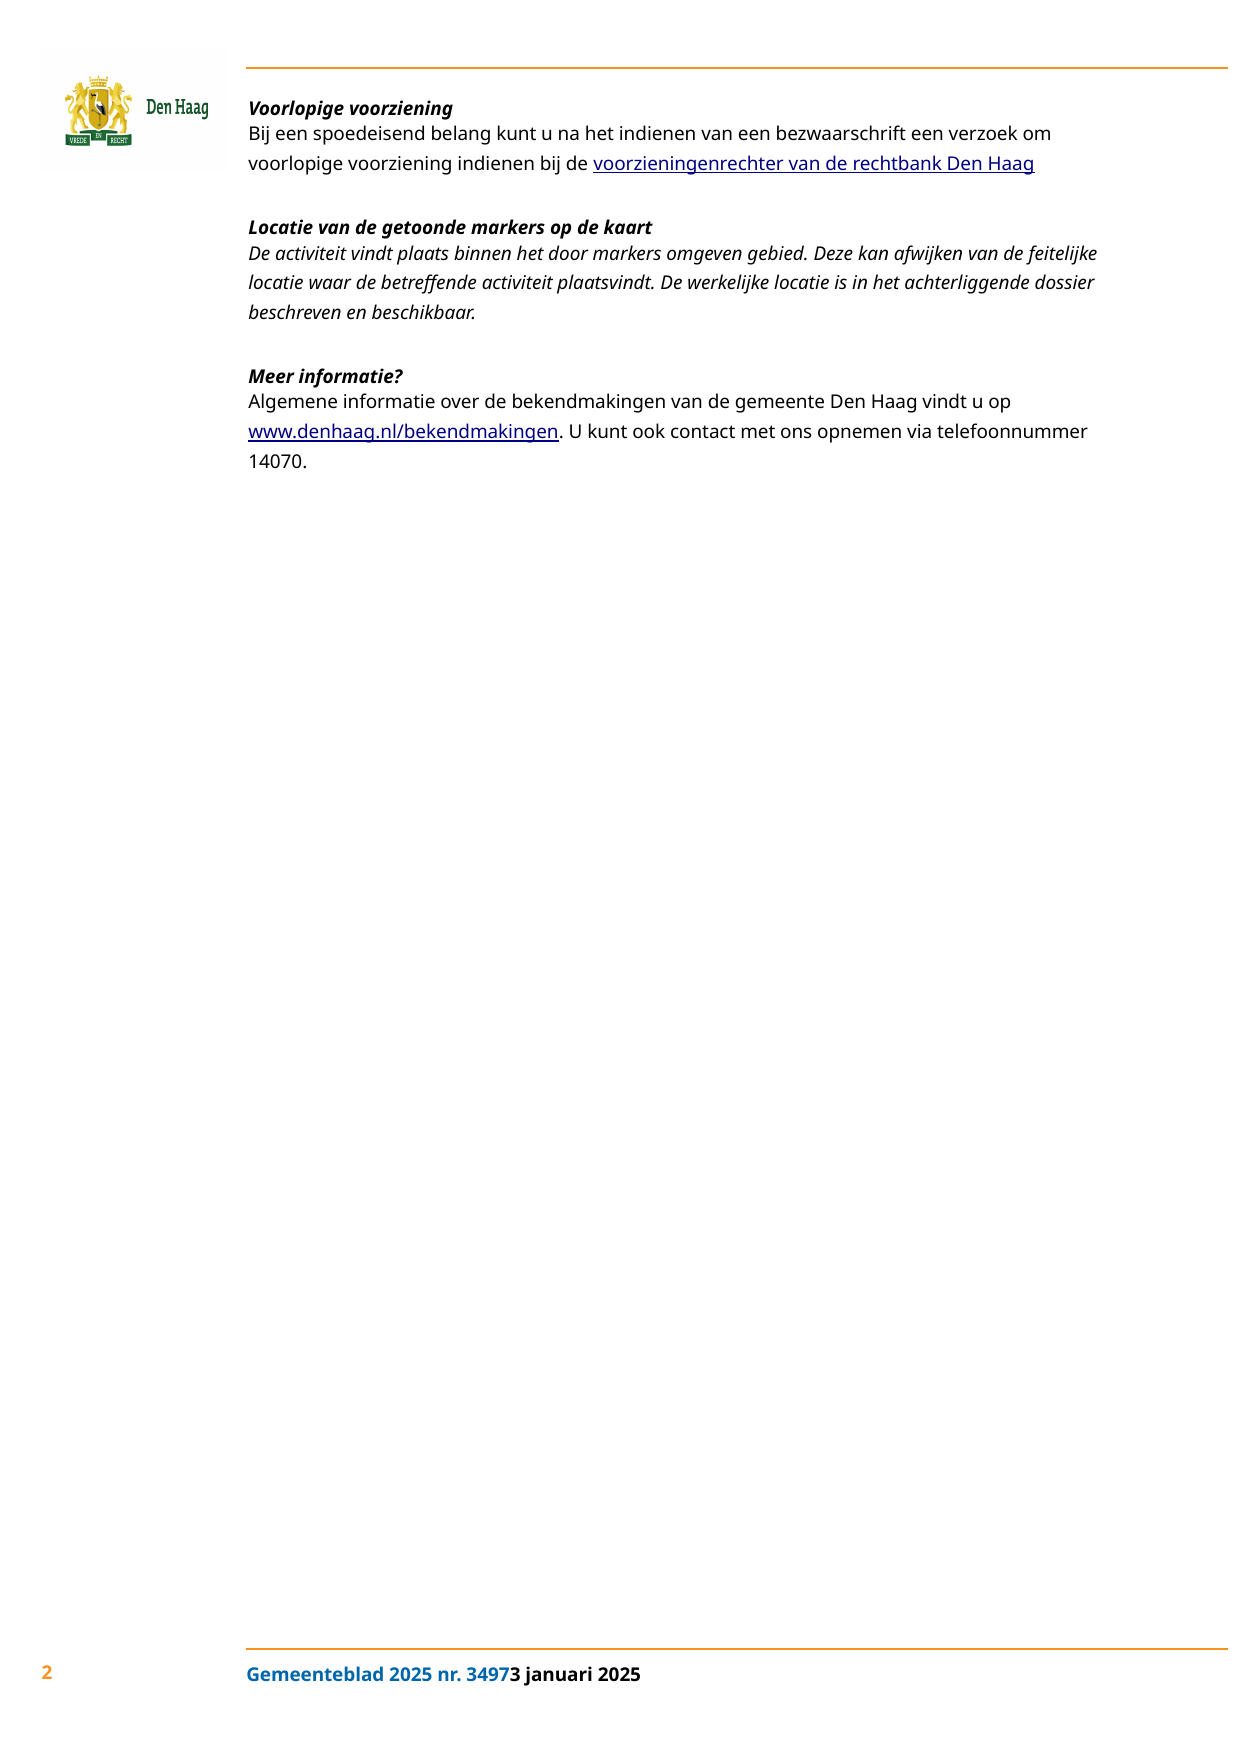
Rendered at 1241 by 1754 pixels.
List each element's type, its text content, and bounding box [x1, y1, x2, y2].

text Bij een spoedeisend belang kunt u na het indienen van een bezwaarschrift een verzoek om voorlopige voorziening indienen bij de voorzieningenrechter van de rechtbank Den Haag [248, 121, 1152, 176]
text Locatie van de getoonde markers op de kaart [248, 214, 1152, 240]
text De activiteit vindt plaats binnen het door markers omgeven gebied. Deze kan afwijken van de feitelijke locatie waar de betreffende activiteit plaatsvindt. De werkelijke locatie is in het achterliggende dossier beschreven en beschikbaar. [248, 240, 1152, 325]
text Algemene informatie over de bekendmakingen van de gemeente Den Haag vindt u op www.denhaag.nl/bekendmakingen. U kunt ook contact met ons opnemen via telefoonnummer 14070. [248, 389, 1152, 473]
text Meer informatie? [248, 363, 1152, 389]
text Voorlopige voorziening [248, 95, 1152, 121]
picture [41, 47, 231, 172]
